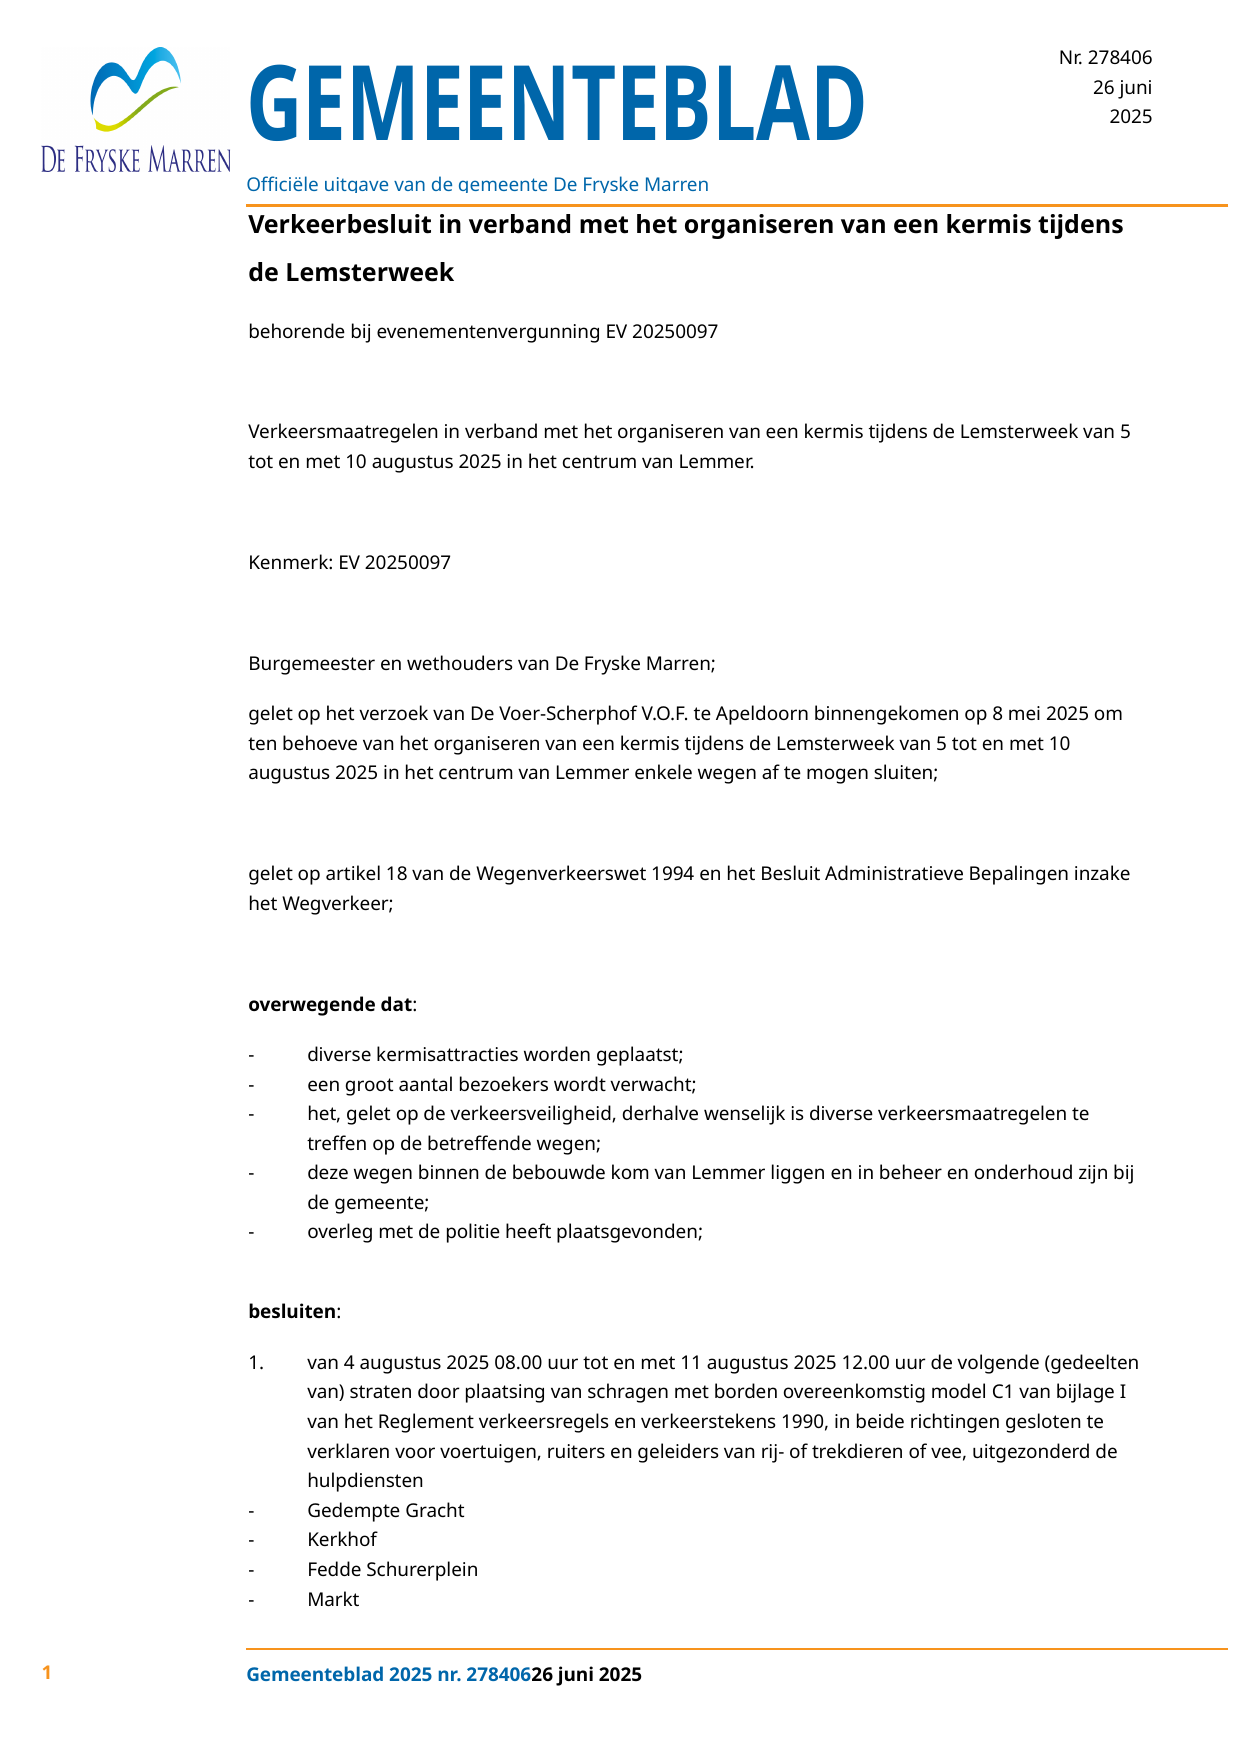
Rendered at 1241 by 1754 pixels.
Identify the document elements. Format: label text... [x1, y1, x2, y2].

list het, gelet op de verkeersveiligheid, derhalve wenselijk is diverse verkeersmaatregelen te treffen op de betreffende wegen; [248, 1100, 1152, 1156]
picture [41, 47, 231, 172]
list Gedempte Gracht [248, 1497, 1152, 1523]
text Verkeerbesluit in verband met het organiseren van een kermis tijdens de Lemsterweek [248, 207, 1152, 288]
text Burgemeester en wethouders van De Fryske Marren; [248, 650, 1152, 676]
text behorende bij evenementenvergunning EV 20250097 [248, 318, 1152, 344]
list overleg met de politie heeft plaatsgevonden; [248, 1219, 1152, 1244]
text besluiten: [248, 1299, 1152, 1324]
text Verkeersmaatregelen in verband met het organiseren van een kermis tijdens de Lemsterweek van 5 tot en met 10 augustus 2025 in het centrum van Lemmer. [248, 419, 1152, 474]
text Kenmerk: EV 20250097 [248, 549, 1152, 575]
list Kerkhof [248, 1527, 1152, 1552]
text gelet op artikel 18 van de Wegenverkeerswet 1994 en het Besluit Administratieve Bepalingen inzake het Wegverkeer; [248, 860, 1152, 916]
list deze wegen binnen de bebouwde kom van Lemmer liggen en in beheer en onderhoud zijn bij de gemeente; [248, 1159, 1152, 1215]
text gelet op het verzoek van De Voer-Scherphof V.O.F. te Apeldoorn binnengekomen op 8 mei 2025 om ten behoeve van het organiseren van een kermis tijdens de Lemsterweek van 5 tot en met 10 augustus 2025 in het centrum van Lemmer enkele wegen af te mogen sluiten; [248, 700, 1152, 785]
list diverse kermisattracties worden geplaatst; [248, 1041, 1152, 1067]
list een groot aantal bezoekers wordt verwacht; [248, 1071, 1152, 1097]
list Fedde Schurerplein [248, 1556, 1152, 1582]
text overwegende dat: [248, 991, 1152, 1017]
list Markt [248, 1586, 1152, 1612]
list van 4 augustus 2025 08.00 uur tot en met 11 augustus 2025 12.00 uur de volgende (gedeelten van) straten door plaatsing van schragen met borden overeenkomstig model C1 van bijlage I van het Reglement verkeersregels en verkeerstekens 1990, in beide richtingen gesloten te verklaren voor voertuigen, ruiters en geleiders van rij- of trekdieren of vee, uitgezonderd de hulpdiensten [248, 1349, 1152, 1493]
